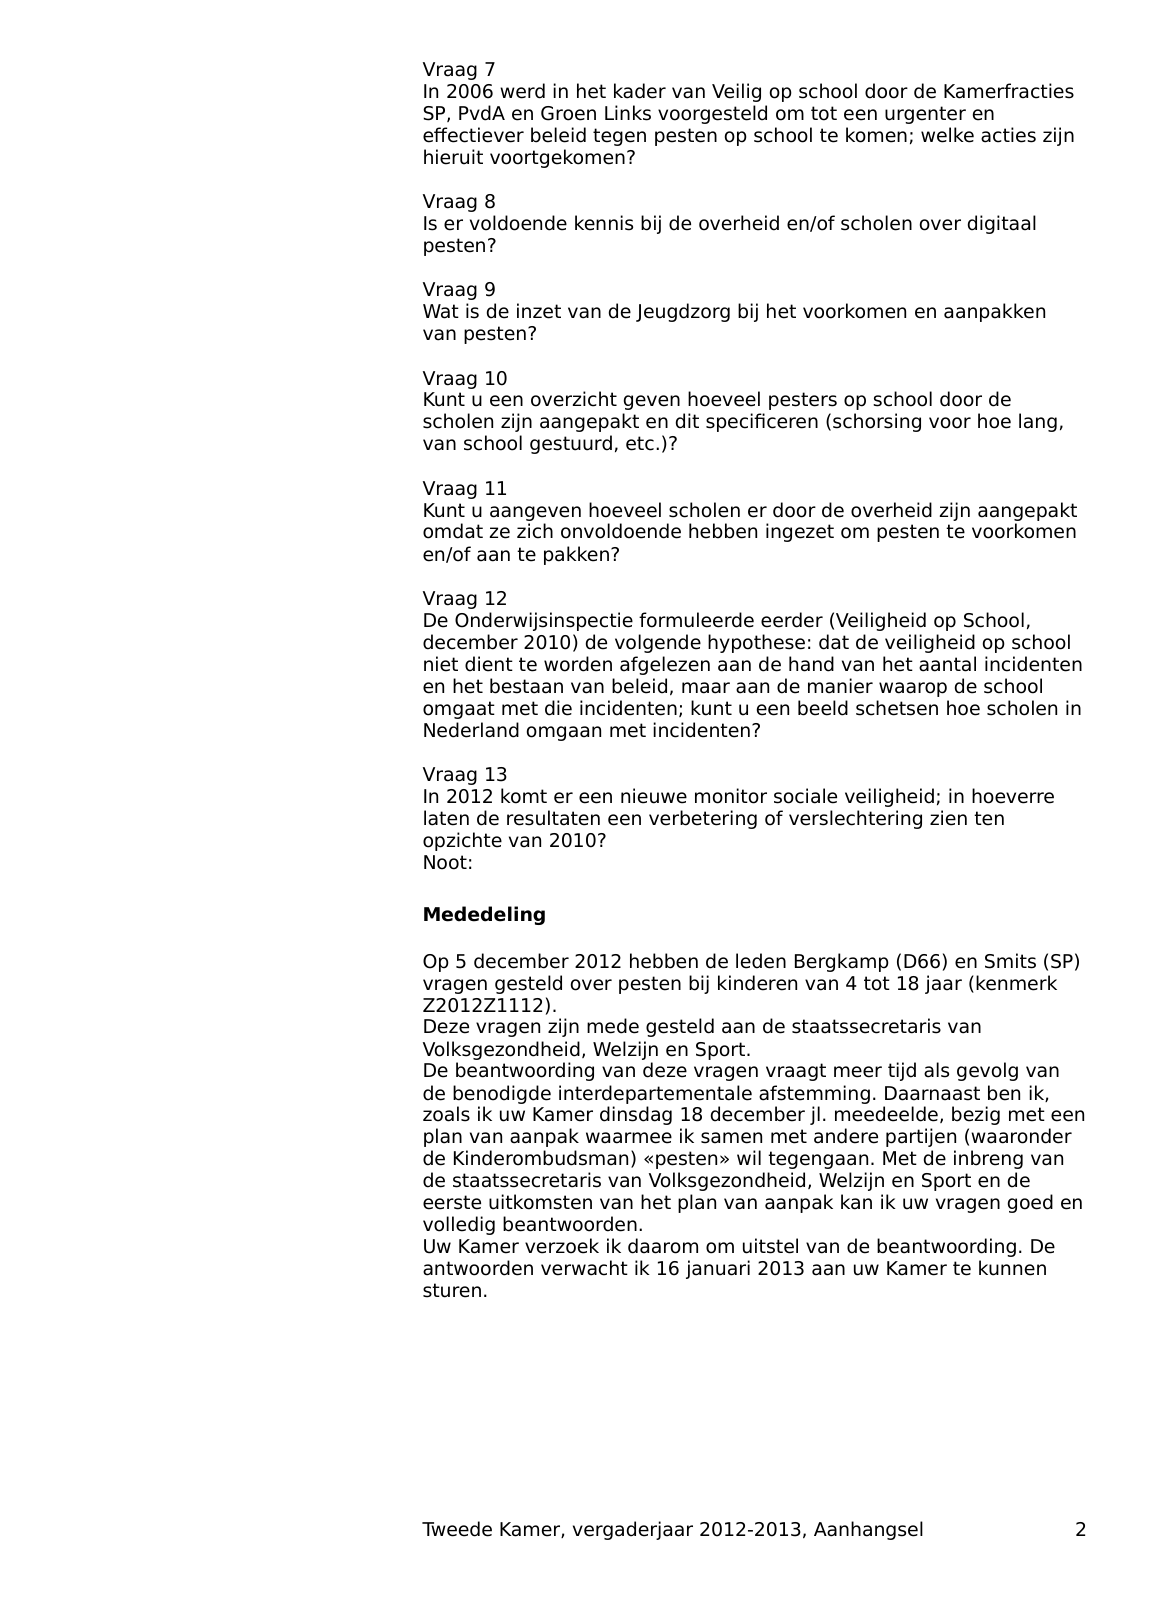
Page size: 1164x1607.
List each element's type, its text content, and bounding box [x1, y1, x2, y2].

text Vraag 9 [422, 279, 1087, 301]
text In 2012 komt er een nieuwe monitor sociale veiligheid; in hoeverre laten de resultaten een verbetering of verslechtering zien ten opzichte van 2010? [422, 786, 1087, 852]
text Vraag 13 [422, 764, 1087, 786]
text De beantwoording van deze vragen vraagt meer tijd als gevolg van de benodigde interdepartementale afstemming. Daarnaast ben ik, zoals ik uw Kamer dinsdag 18 december jl. meedeelde, bezig met een plan van aanpak waarmee ik samen met andere partijen (waaronder de Kinderombudsman) «pesten» wil tegengaan. Met de inbreng van de staatssecretaris van Volksgezondheid, Welzijn en Sport en de eerste uitkomsten van het plan van aanpak kan ik uw vragen goed en volledig beantwoorden. [422, 1060, 1087, 1236]
text Kunt u een overzicht geven hoeveel pesters op school door de scholen zijn aangepakt en dit specificeren (schorsing voor hoe lang, van school gestuurd, etc.)? [422, 389, 1087, 455]
subtitle Mededeling [422, 903, 1087, 926]
text Op 5 december 2012 hebben de leden Bergkamp (D66) en Smits (SP) vragen gesteld over pesten bij kinderen van 4 tot 18 jaar (kenmerk Z2012Z1112). [422, 951, 1087, 1016]
text De Onderwijsinspectie formuleerde eerder (Veiligheid op School, december 2010) de volgende hypothese: dat de veiligheid op school niet dient te worden afgelezen aan de hand van het aantal incidenten en het bestaan van beleid, maar aan de manier waarop de school omgaat met die incidenten; kunt u een beeld schetsen hoe scholen in Nederland omgaan met incidenten? [422, 609, 1087, 741]
text Vraag 8 [422, 191, 1087, 213]
text Vraag 12 [422, 588, 1087, 609]
text Is er voldoende kennis bij de overheid en/of scholen over digitaal pesten? [422, 213, 1087, 257]
text Wat is de inzet van de Jeugdzorg bij het voorkomen en aanpakken van pesten? [422, 301, 1087, 345]
text Noot: [422, 852, 1087, 873]
text Vraag 7 [422, 59, 1087, 81]
text Uw Kamer verzoek ik daarom om uitstel van de beantwoording. De antwoorden verwacht ik 16 januari 2013 aan uw Kamer te kunnen sturen. [422, 1236, 1087, 1302]
text In 2006 werd in het kader van Veilig op school door de Kamerfracties SP, PvdA en Groen Links voorgesteld om tot een urgenter en effectiever beleid tegen pesten op school te komen; welke acties zijn hieruit voortgekomen? [422, 81, 1087, 169]
text Kunt u aangeven hoeveel scholen er door de overheid zijn aangepakt omdat ze zich onvoldoende hebben ingezet om pesten te voorkomen en/of aan te pakken? [422, 499, 1087, 565]
text Vraag 11 [422, 477, 1087, 499]
text Deze vragen zijn mede gesteld aan de staatssecretaris van Volksgezondheid, Welzijn en Sport. [422, 1016, 1087, 1060]
text Vraag 10 [422, 367, 1087, 389]
